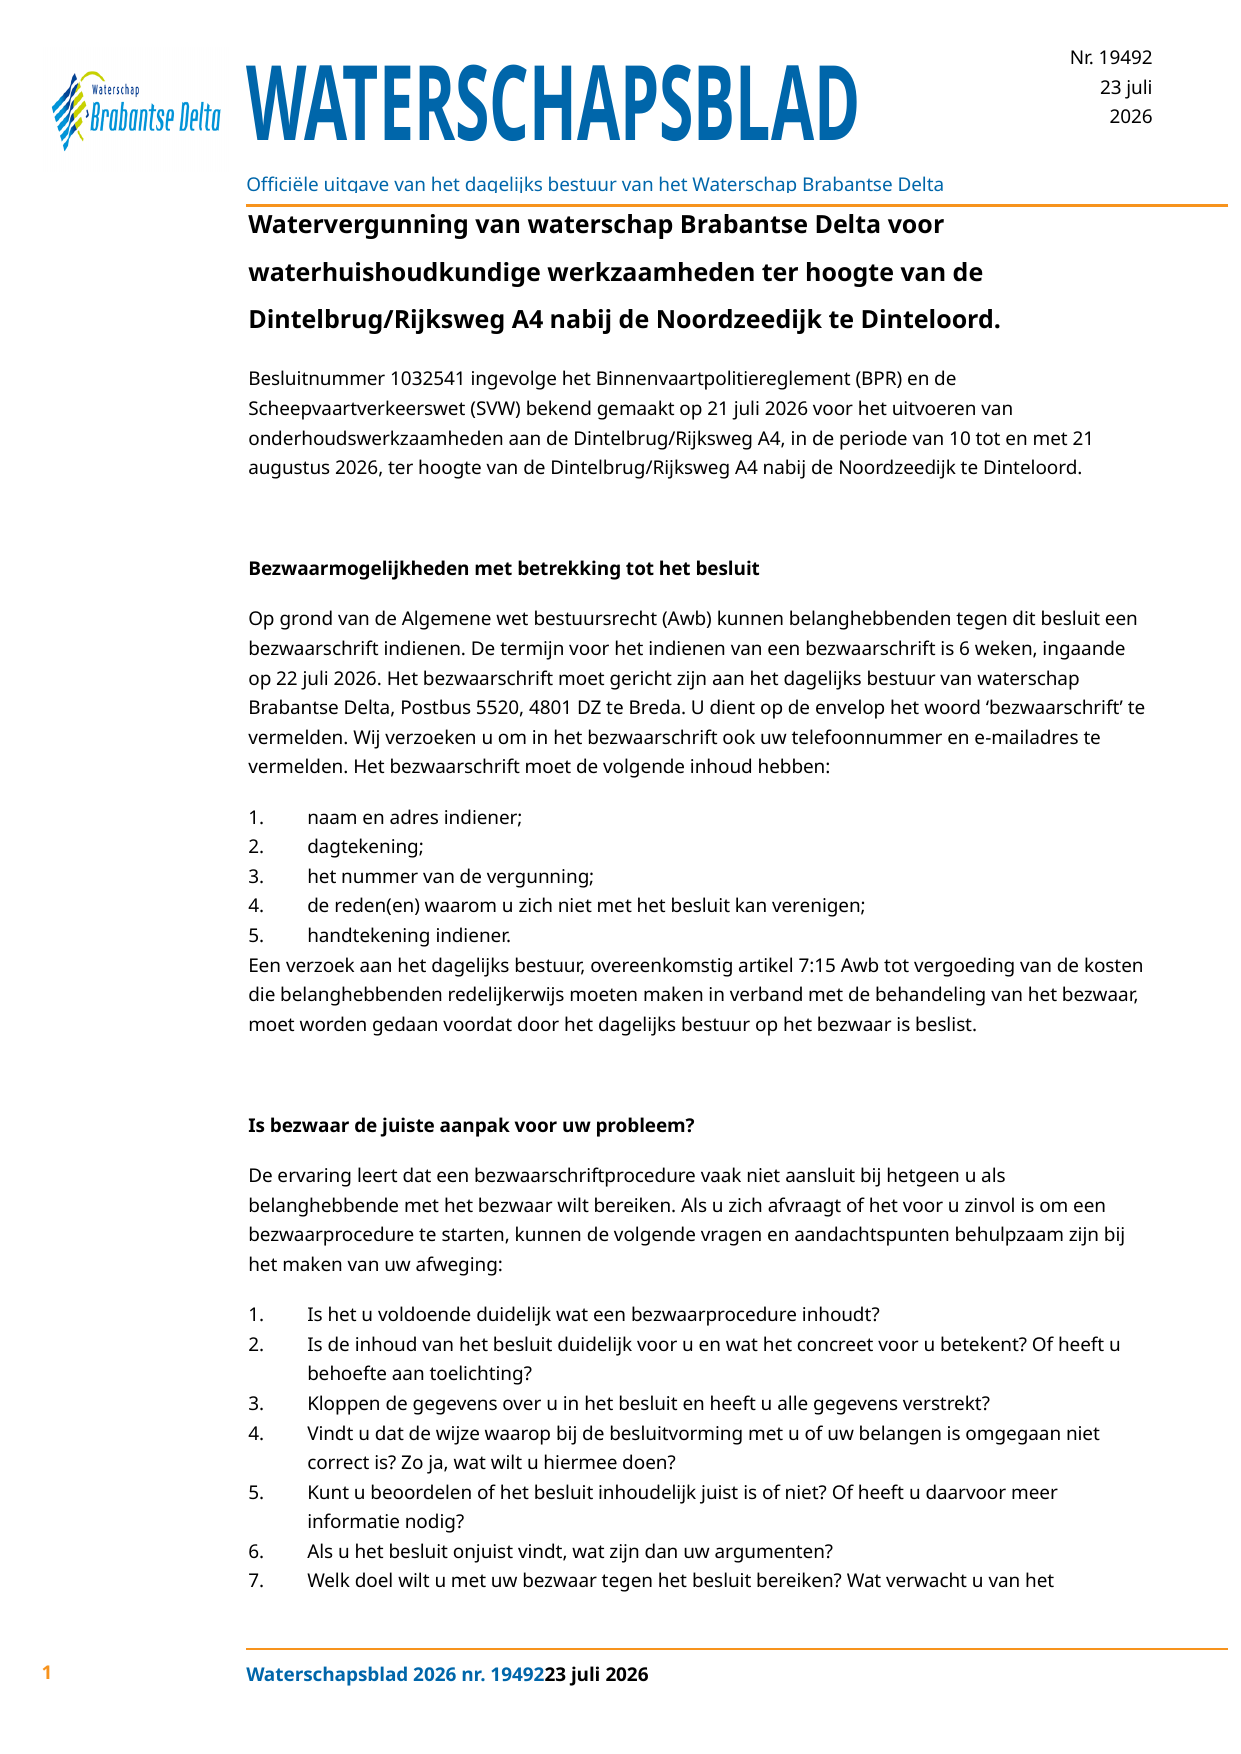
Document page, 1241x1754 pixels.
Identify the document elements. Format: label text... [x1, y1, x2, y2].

text Is bezwaar de juiste aanpak voor uw probleem? [248, 1112, 1152, 1137]
list Is de inhoud van het besluit duidelijk voor u en wat het concreet voor u betekent? Of heeft u behoefte aan toelichting? [248, 1331, 1152, 1386]
list Vindt u dat de wijze waarop bij de besluitvorming met u of uw belangen is omgegaan niet correct is? Zo ja, wat wilt u hiermee doen? [248, 1420, 1152, 1475]
text Bezwaarmogelijkheden met betrekking tot het besluit [248, 555, 1152, 581]
list Als u het besluit onjuist vindt, wat zijn dan uw argumenten? [248, 1538, 1152, 1564]
text Een verzoek aan het dagelijks bestuur, overeenkomstig artikel 7:15 Awb tot vergoeding van de kosten die belanghebbenden redelijkerwijs moeten maken in verband met de behandeling van het bezwaar, moet worden gedaan voordat door het dagelijks bestuur op het bezwaar is beslist. [248, 952, 1152, 1037]
text Besluitnummer 1032541 ingevolge het Binnenvaartpolitiereglement (BPR) en de Scheepvaartverkeerswet (SVW) bekend gemaakt op 21 juli 2026 voor het uitvoeren van onderhoudswerkzaamheden aan de Dintelbrug/Rijksweg A4, in de periode van 10 tot en met 21 augustus 2026, ter hoogte van de Dintelbrug/Rijksweg A4 nabij de Noordzeedijk te Dinteloord. [248, 366, 1152, 480]
list de reden(en) waarom u zich niet met het besluit kan verenigen; [248, 893, 1152, 918]
text De ervaring leert dat een bezwaarschriftprocedure vaak niet aansluit bij hetgeen u als belanghebbende met het bezwaar wilt bereiken. Als u zich afvraagt of het voor u zinvol is om een bezwaarprocedure te starten, kunnen de volgende vragen en aandachtspunten behulpzaam zijn bij het maken van uw afweging: [248, 1162, 1152, 1277]
list Kloppen de gegevens over u in het besluit en heeft u alle gegevens verstrekt? [248, 1390, 1152, 1416]
list Kunt u beoordelen of het besluit inhoudelijk juist is of niet? Of heeft u daarvoor meer informatie nodig? [248, 1479, 1152, 1534]
list dagtekening; [248, 833, 1152, 859]
text Watervergunning van waterschap Brabantse Delta voor waterhuishoudkundige werkzaamheden ter hoogte van de Dintelbrug/Rijksweg A4 nabij de Noordzeedijk te Dinteloord. [248, 207, 1152, 336]
picture [41, 47, 231, 172]
list naam en adres indiener; [248, 804, 1152, 829]
list handtekening indiener. [248, 922, 1152, 948]
list het nummer van de vergunning; [248, 863, 1152, 889]
text Op grond van de Algemene wet bestuursrecht (Awb) kunnen belanghebbenden tegen dit besluit een bezwaarschrift indienen. De termijn voor het indienen van een bezwaarschrift is 6 weken, ingaande op 22 juli 2026. Het bezwaarschrift moet gericht zijn aan het dagelijks bestuur van waterschap Brabantse Delta, Postbus 5520, 4801 DZ te Breda. U dient op de envelop het woord ‘bezwaarschrift’ te vermelden. Wij verzoeken u om in het bezwaarschrift ook uw telefoonnummer en e‑mailadres te vermelden. Het bezwaarschrift moet de volgende inhoud hebben: [248, 606, 1152, 779]
list Is het u voldoende duidelijk wat een bezwaarprocedure inhoudt? [248, 1301, 1152, 1327]
list Welk doel wilt u met uw bezwaar tegen het besluit bereiken? Wat verwacht u van het [248, 1568, 1152, 1593]
